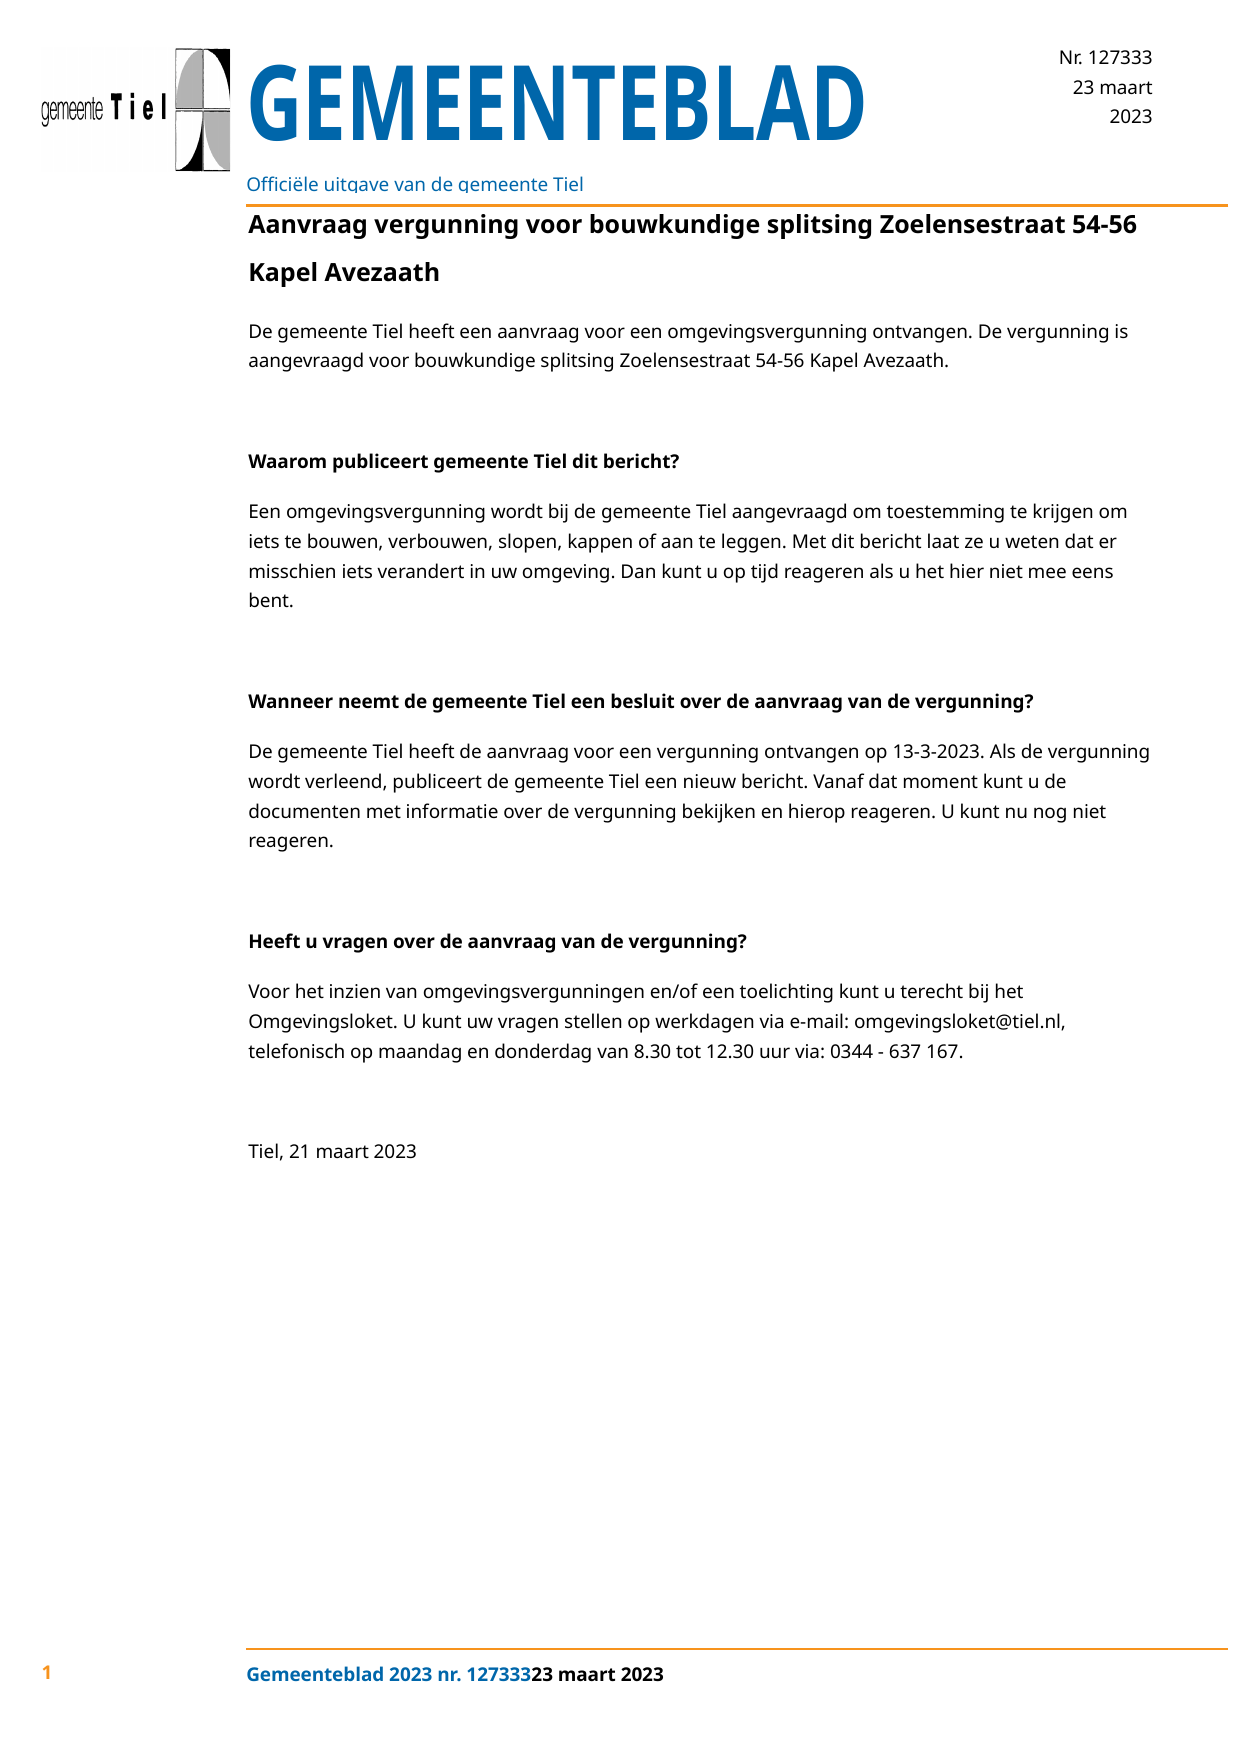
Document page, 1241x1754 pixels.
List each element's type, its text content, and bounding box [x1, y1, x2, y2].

picture [41, 47, 231, 172]
text Tiel, 21 maart 2023 [248, 1139, 1152, 1164]
text Heeft u vragen over de aanvraag van de vergunning? [248, 928, 1152, 954]
text De gemeente Tiel heeft een aanvraag voor een omgevingsvergunning ontvangen. De vergunning is aangevraagd voor bouwkundige splitsing Zoelensestraat 54-56 Kapel Avezaath. [248, 318, 1152, 373]
text Voor het inzien van omgevingsvergunningen en/of een toelichting kunt u terecht bij het Omgevingsloket. U kunt uw vragen stellen op werkdagen via e-mail: omgevingsloket@tiel.nl, telefonisch op maandag en donderdag van 8.30 tot 12.30 uur via: 0344 - 637 167. [248, 979, 1152, 1064]
text Wanneer neemt de gemeente Tiel een besluit over de aanvraag van de vergunning? [248, 688, 1152, 714]
text Een omgevingsvergunning wordt bij de gemeente Tiel aangevraagd om toestemming te krijgen om iets te bouwen, verbouwen, slopen, kappen of aan te leggen. Met dit bericht laat ze u weten dat er misschien iets verandert in uw omgeving. Dan kunt u op tijd reageren als u het hier niet mee eens bent. [248, 499, 1152, 613]
text De gemeente Tiel heeft de aanvraag voor een vergunning ontvangen op 13-3-2023. Als de vergunning wordt verleend, publiceert de gemeente Tiel een nieuw bericht. Vanaf dat moment kunt u de documenten met informatie over de vergunning bekijken en hierop reageren. U kunt nu nog niet reageren. [248, 739, 1152, 853]
text Waarom publiceert gemeente Tiel dit bericht? [248, 448, 1152, 474]
text Aanvraag vergunning voor bouwkundige splitsing Zoelensestraat 54-56 Kapel Avezaath [248, 207, 1152, 288]
